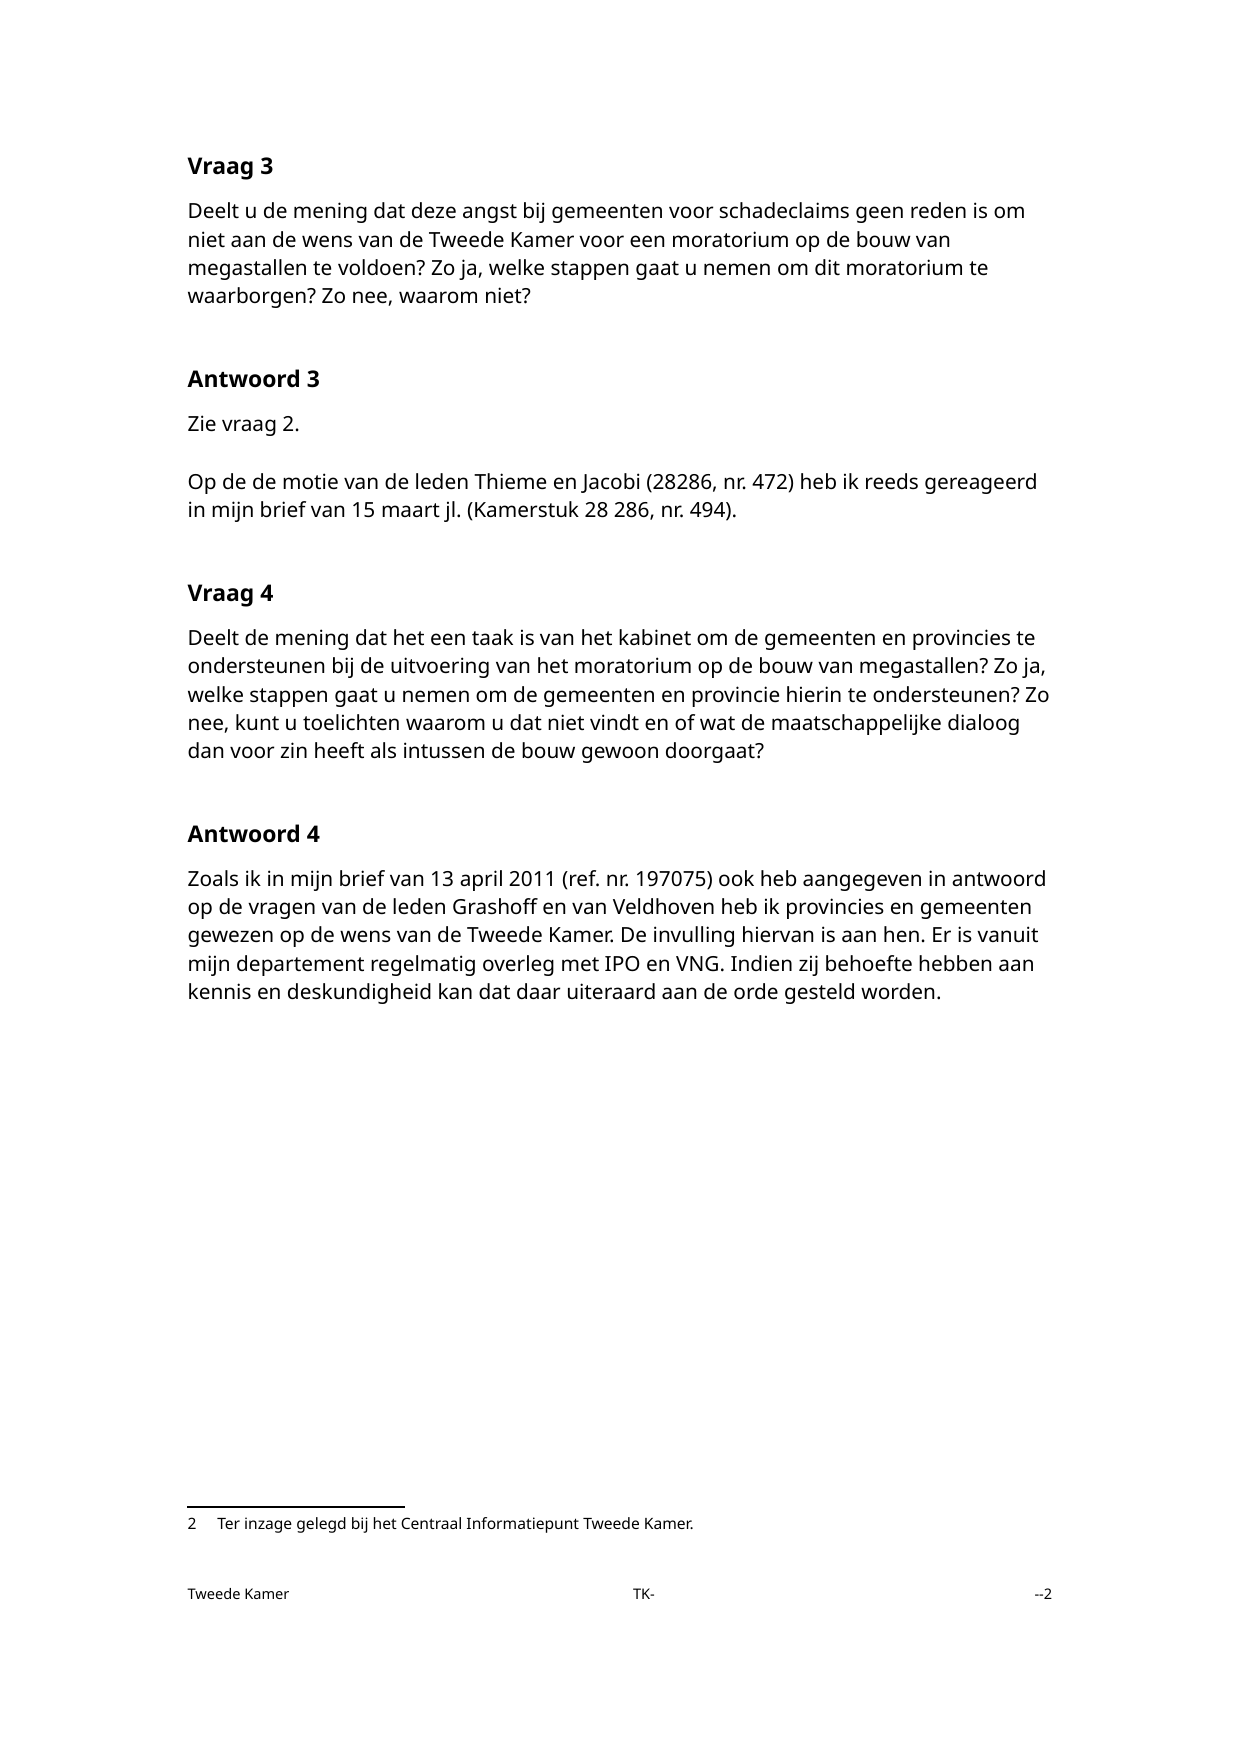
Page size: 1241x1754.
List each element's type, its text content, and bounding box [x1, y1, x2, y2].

text Op de de motie van de leden Thieme en Jacobi (28286, nr. 472) heb ik reeds gereageerd in mijn brief van 15 maart jl. (Kamerstuk 28 286, nr. 494). [187, 467, 1053, 524]
text Deelt u de mening dat deze angst bij gemeenten voor schadeclaims geen reden is om niet aan de wens van de Tweede Kamer voor een moratorium op de bouw van megastallen te voldoen? Zo ja, welke stappen gaat u nemen om dit moratorium te waarborgen? Zo nee, waarom niet? [187, 196, 1053, 310]
text Deelt de mening dat het een taak is van het kabinet om de gemeenten en provincies te ondersteunen bij de uitvoering van het moratorium op de bouw van megastallen? Zo ja, welke stappen gaat u nemen om de gemeenten en provincie hierin te ondersteunen? Zo nee, kunt u toelichten waarom u dat niet vindt en of wat de maatschappelijke dialoog dan voor zin heeft als intussen de bouw gewoon doorgaat? [187, 623, 1053, 765]
text Ter inzage gelegd bij het Centraal Informatiepunt Tweede Kamer. [187, 1506, 1053, 1534]
subtitle Vraag 3 [187, 150, 1053, 181]
text Zoals ik in mijn brief van 13 april 2011 (ref. nr. 197075) ook heb aangegeven in antwoord op de vragen van de leden Grashoff en van Veldhoven heb ik provincies en gemeenten gewezen op de wens van de Tweede Kamer. De invulling hiervan is aan hen. Er is vanuit mijn departement regelmatig overleg met IPO en VNG. Indien zij behoefte hebben aan kennis en deskundigheid kan dat daar uiteraard aan de orde gesteld worden. [187, 864, 1053, 1006]
subtitle Antwoord 3 [187, 362, 1053, 394]
text Zie vraag 2. [187, 409, 1053, 437]
subtitle Antwoord 4 [187, 817, 1053, 849]
subtitle Vraag 4 [187, 577, 1053, 608]
